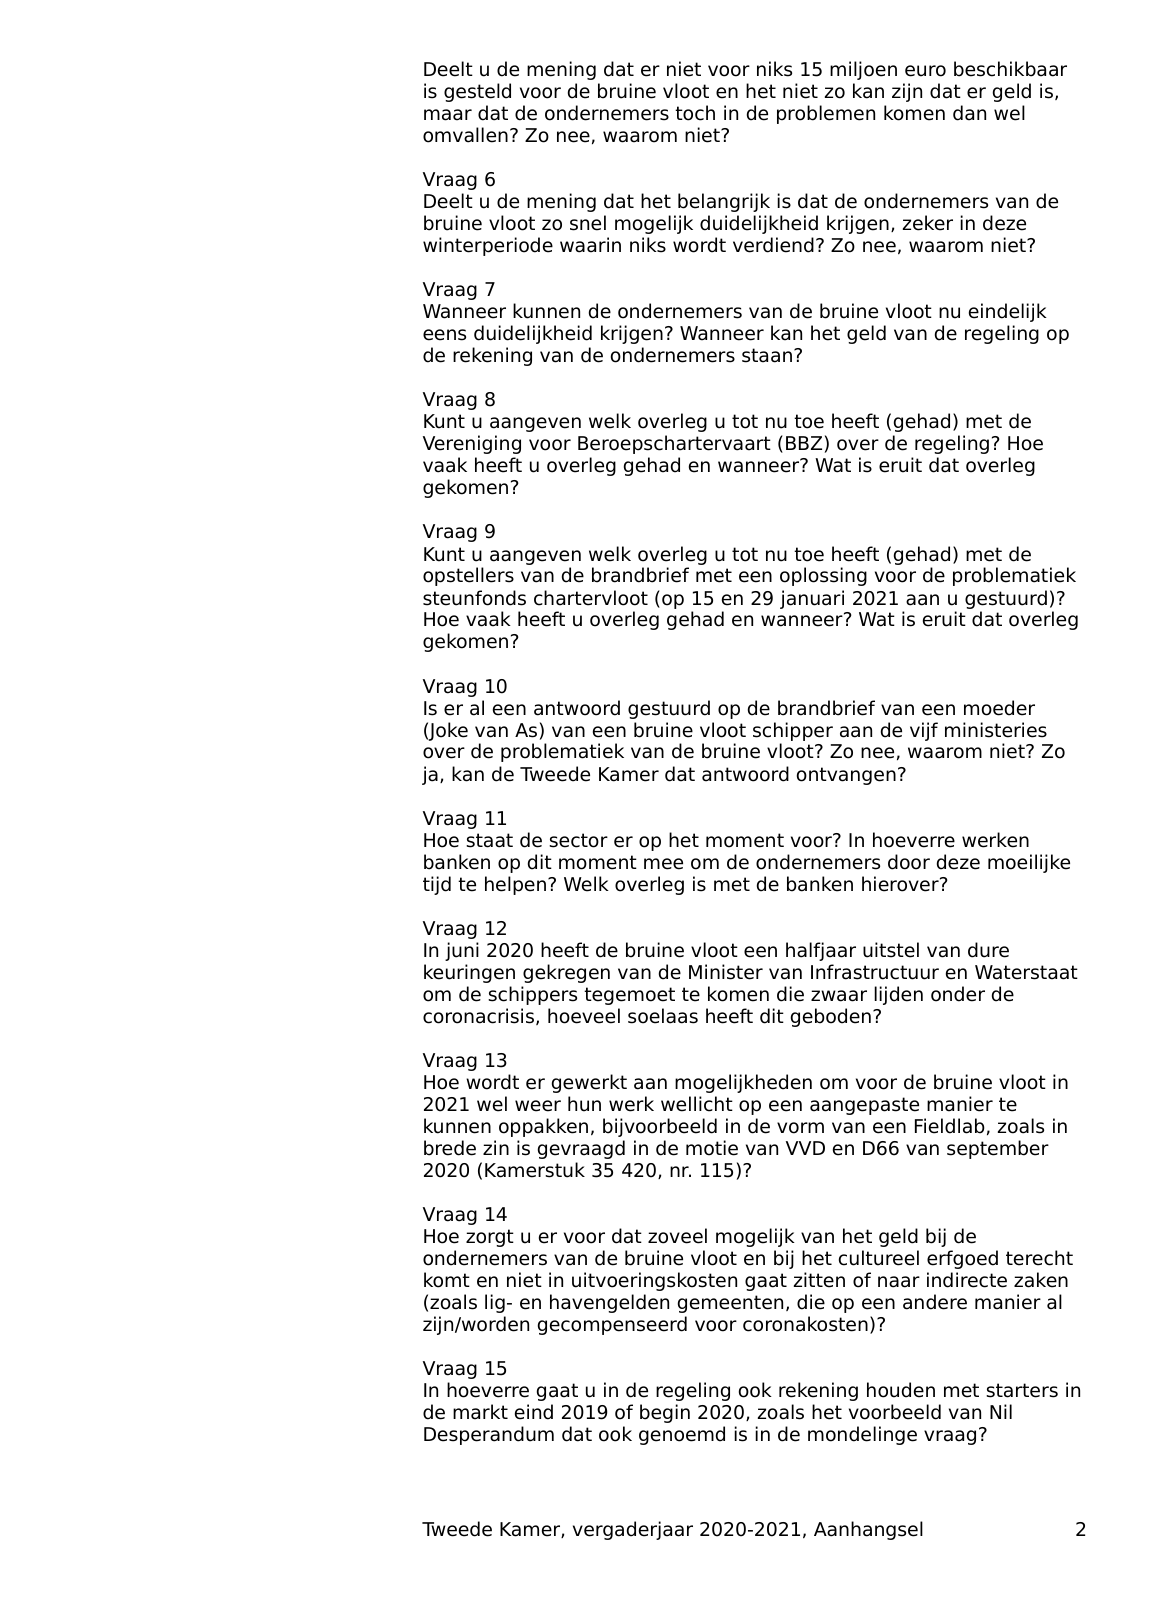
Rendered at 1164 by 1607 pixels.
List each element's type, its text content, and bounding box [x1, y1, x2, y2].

text Kunt u aangeven welk overleg u tot nu toe heeft (gehad) met de Vereniging voor Beroepschartervaart (BBZ) over de regeling? Hoe vaak heeft u overleg gehad en wanneer? Wat is eruit dat overleg gekomen? [422, 411, 1087, 499]
text Vraag 7 [422, 279, 1087, 301]
text Vraag 8 [422, 389, 1087, 411]
text Hoe wordt er gewerkt aan mogelijkheden om voor de bruine vloot in 2021 wel weer hun werk wellicht op een aangepaste manier te kunnen oppakken, bijvoorbeeld in de vorm van een Fieldlab, zoals in brede zin is gevraagd in de motie van VVD en D66 van september 2020 (Kamerstuk 35 420, nr. 115)? [422, 1072, 1087, 1182]
text Hoe staat de sector er op het moment voor? In hoeverre werken banken op dit moment mee om de ondernemers door deze moeilijke tijd te helpen? Welk overleg is met de banken hierover? [422, 829, 1087, 896]
text Vraag 12 [422, 918, 1087, 940]
text Deelt u de mening dat er niet voor niks 15 miljoen euro beschikbaar is gesteld voor de bruine vloot en het niet zo kan zijn dat er geld is, maar dat de ondernemers toch in de problemen komen dan wel omvallen? Zo nee, waarom niet? [422, 59, 1087, 147]
text Deelt u de mening dat het belangrijk is dat de ondernemers van de bruine vloot zo snel mogelijk duidelijkheid krijgen, zeker in deze winterperiode waarin niks wordt verdiend? Zo nee, waarom niet? [422, 191, 1087, 257]
text Vraag 10 [422, 676, 1087, 697]
text Vraag 15 [422, 1358, 1087, 1380]
text Vraag 14 [422, 1204, 1087, 1226]
text In hoeverre gaat u in de regeling ook rekening houden met starters in de markt eind 2019 of begin 2020, zoals het voorbeeld van Nil Desperandum dat ook genoemd is in de mondelinge vraag? [422, 1380, 1087, 1446]
text Kunt u aangeven welk overleg u tot nu toe heeft (gehad) met de opstellers van de brandbrief met een oplossing voor de problematiek steunfonds chartervloot (op 15 en 29 januari 2021 aan u gestuurd)? Hoe vaak heeft u overleg gehad en wanneer? Wat is eruit dat overleg gekomen? [422, 543, 1087, 653]
text Wanneer kunnen de ondernemers van de bruine vloot nu eindelijk eens duidelijkheid krijgen? Wanneer kan het geld van de regeling op de rekening van de ondernemers staan? [422, 301, 1087, 367]
text In juni 2020 heeft de bruine vloot een halfjaar uitstel van dure keuringen gekregen van de Minister van Infrastructuur en Waterstaat om de schippers tegemoet te komen die zwaar lijden onder de coronacrisis, hoeveel soelaas heeft dit geboden? [422, 940, 1087, 1028]
text Vraag 13 [422, 1050, 1087, 1072]
text Vraag 6 [422, 169, 1087, 191]
text Vraag 11 [422, 808, 1087, 829]
text Is er al een antwoord gestuurd op de brandbrief van een moeder (Joke van As) van een bruine vloot schipper aan de vijf ministeries over de problematiek van de bruine vloot? Zo nee, waarom niet? Zo ja, kan de Tweede Kamer dat antwoord ontvangen? [422, 697, 1087, 785]
text Vraag 9 [422, 521, 1087, 543]
text Hoe zorgt u er voor dat zoveel mogelijk van het geld bij de ondernemers van de bruine vloot en bij het cultureel erfgoed terecht komt en niet in uitvoeringskosten gaat zitten of naar indirecte zaken (zoals lig- en havengelden gemeenten, die op een andere manier al zijn/worden gecompenseerd voor coronakosten)? [422, 1226, 1087, 1336]
